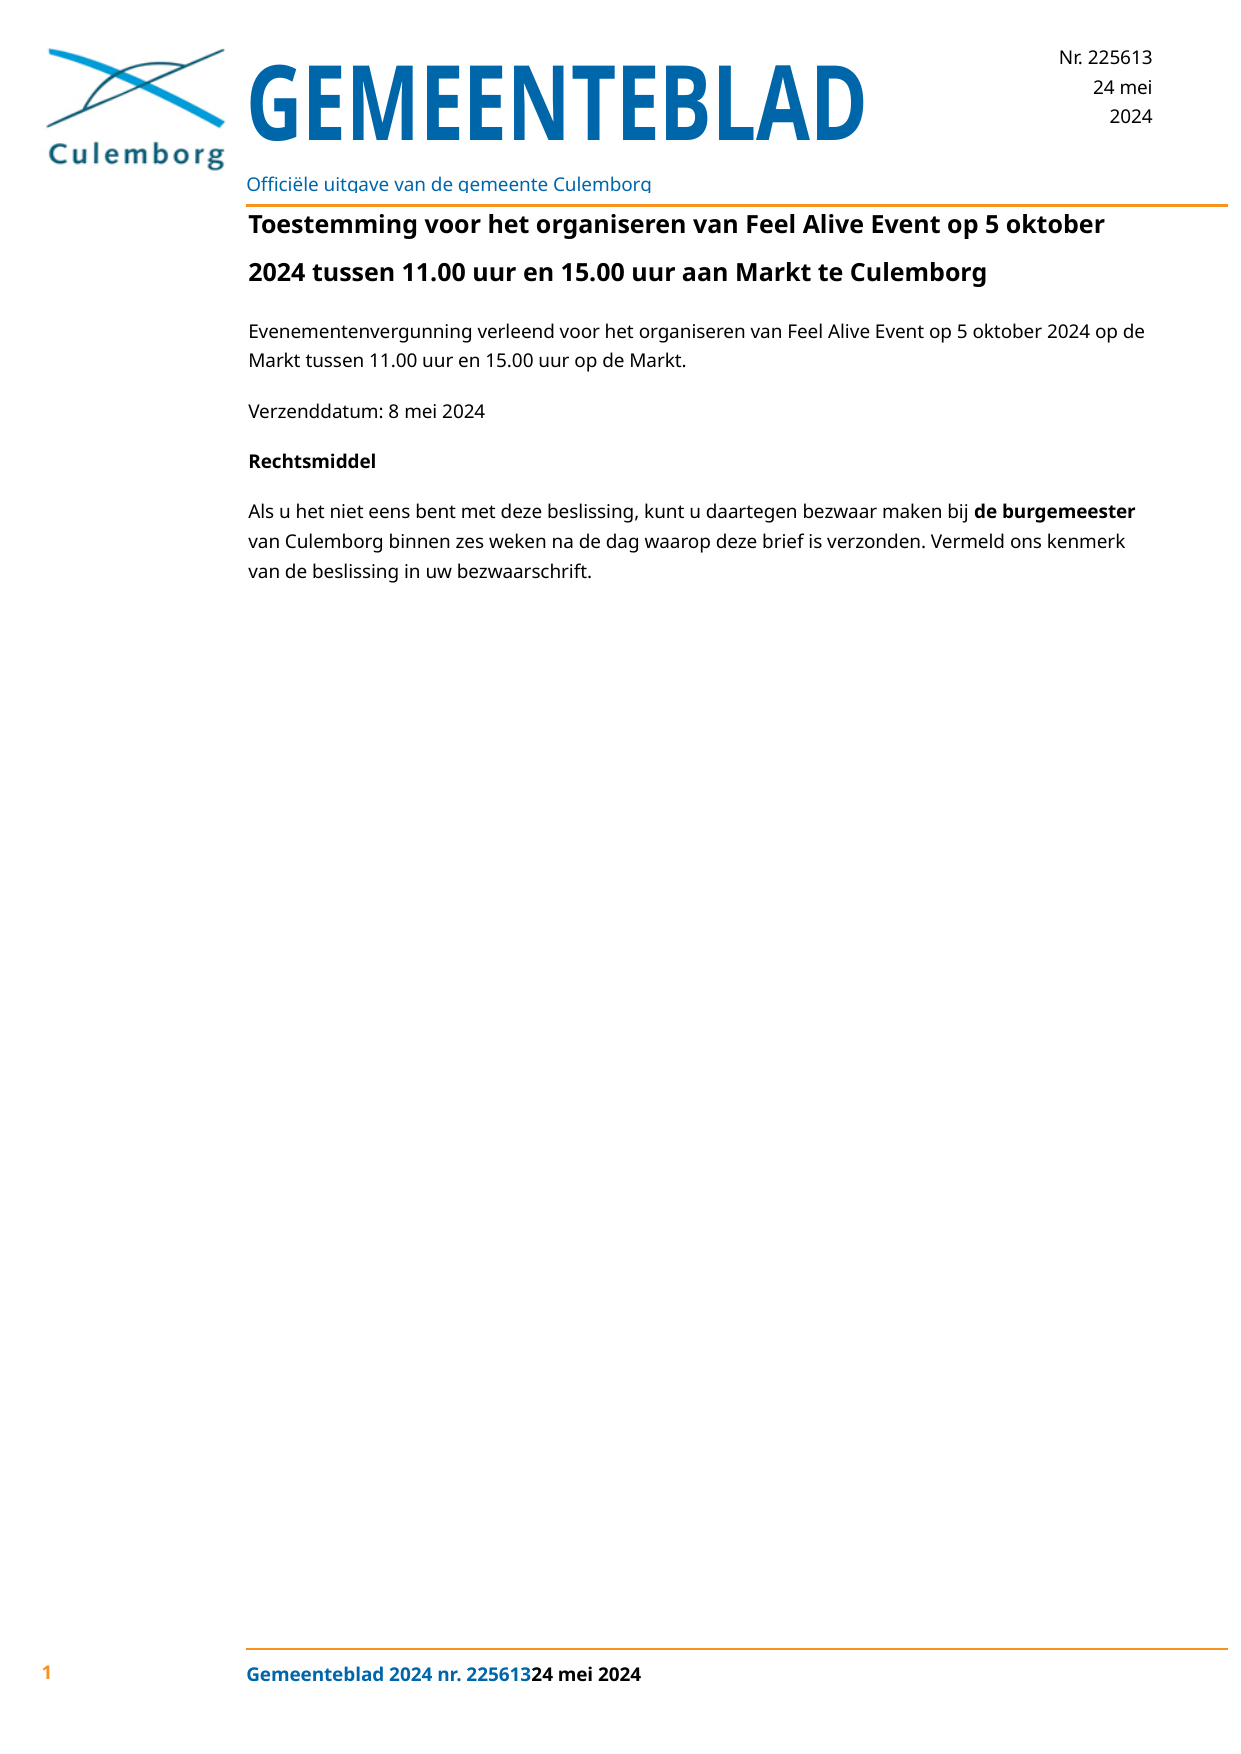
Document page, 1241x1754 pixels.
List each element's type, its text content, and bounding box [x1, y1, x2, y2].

text Rechtsmiddel [248, 448, 1152, 474]
text Als u het niet eens bent met deze beslissing, kunt u daartegen bezwaar maken bij de burgemeester van Culemborg binnen zes weken na de dag waarop deze brief is verzonden. Vermeld ons kenmerk van de beslissing in uw bezwaarschrift. [248, 499, 1152, 584]
text Toestemming voor het organiseren van Feel Alive Event op 5 oktober 2024 tussen 11.00 uur en 15.00 uur aan Markt te Culemborg [248, 207, 1152, 288]
picture [41, 47, 231, 172]
text Verzenddatum: 8 mei 2024 [248, 398, 1152, 424]
text Evenementenvergunning verleend voor het organiseren van Feel Alive Event op 5 oktober 2024 op de Markt tussen 11.00 uur en 15.00 uur op de Markt. [248, 318, 1152, 373]
